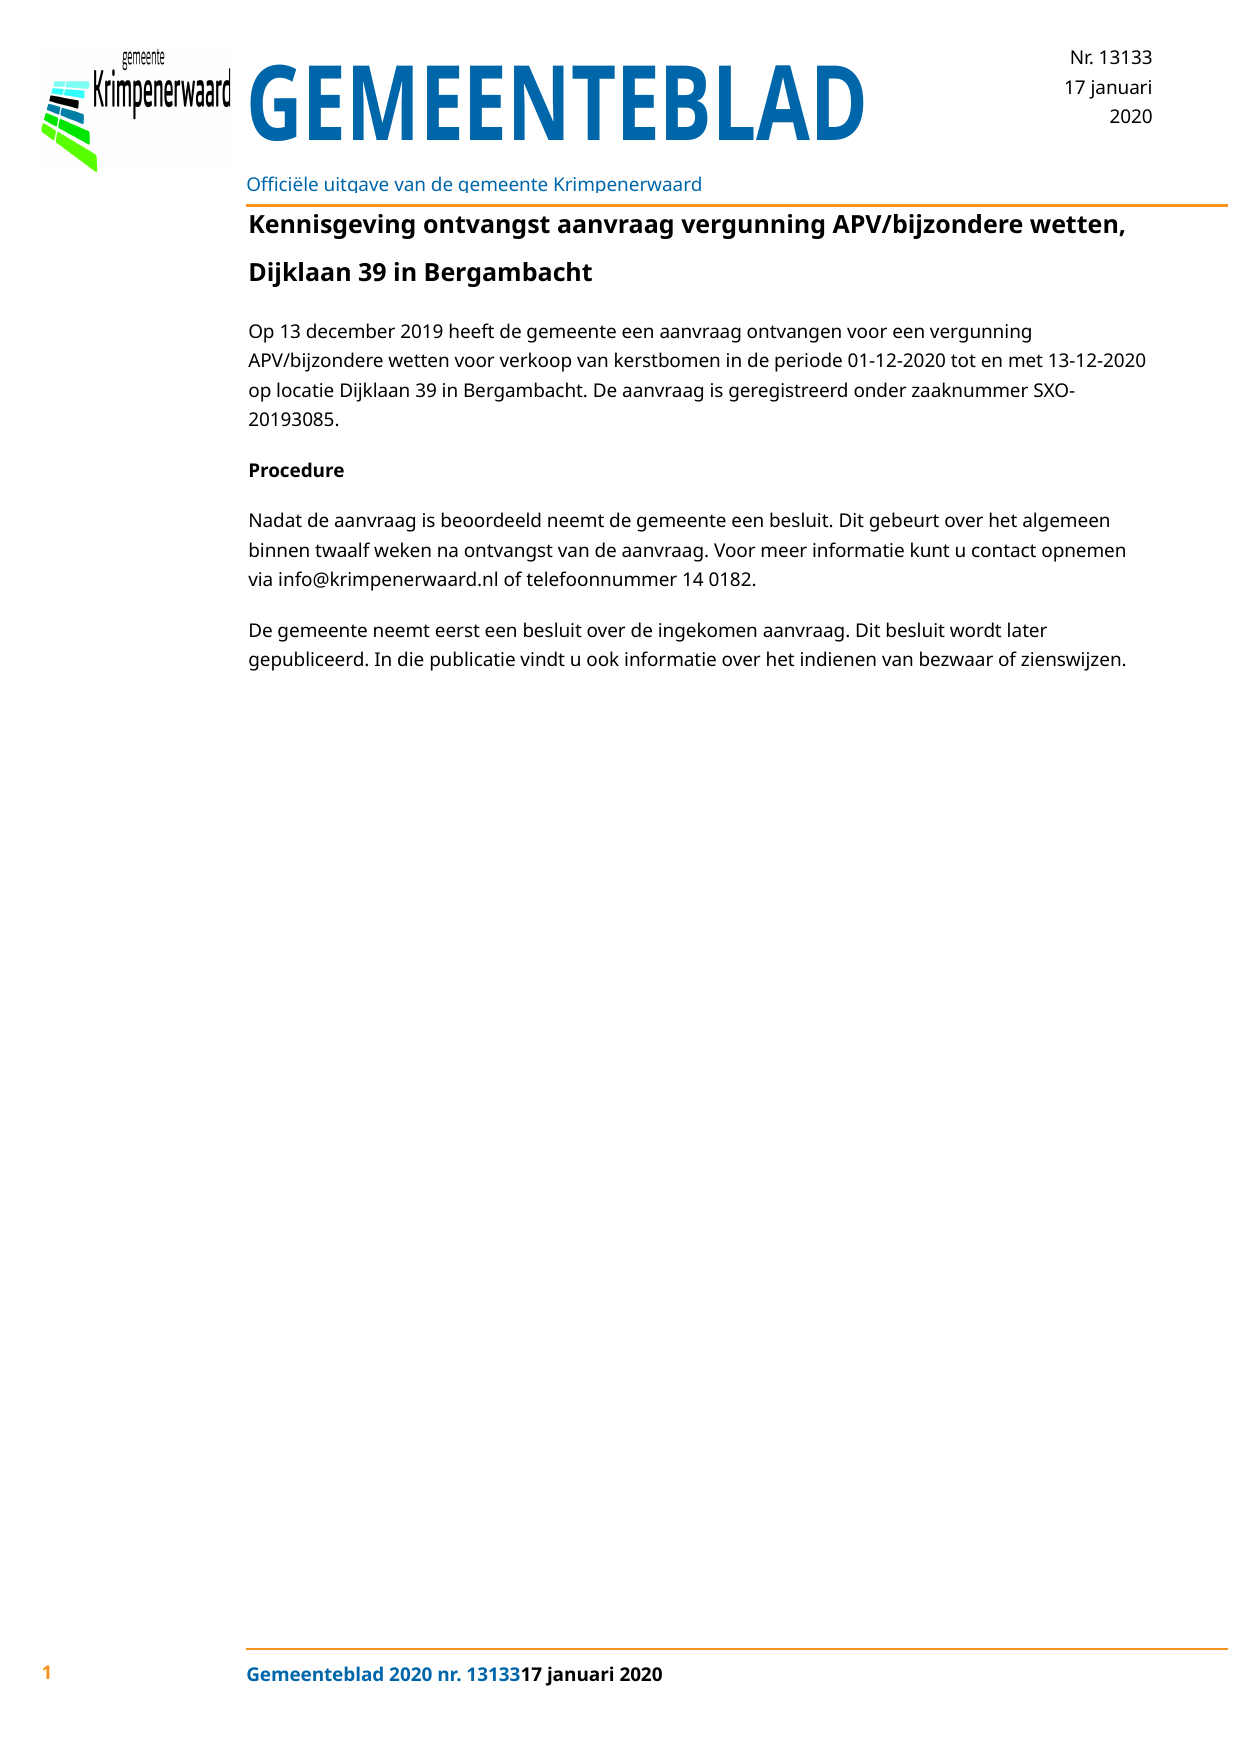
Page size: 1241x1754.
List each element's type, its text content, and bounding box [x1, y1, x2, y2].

text Op 13 december 2019 heeft de gemeente een aanvraag ontvangen voor een vergunning APV/bijzondere wetten voor verkoop van kerstbomen in de periode 01-12-2020 tot en met 13-12-2020 op locatie Dijklaan 39 in Bergambacht. De aanvraag is geregistreerd onder zaaknummer SXO-20193085. [248, 318, 1152, 432]
text Nadat de aanvraag is beoordeeld neemt de gemeente een besluit. Dit gebeurt over het algemeen binnen twaalf weken na ontvangst van de aanvraag. Voor meer informatie kunt u contact opnemen via info@krimpenerwaard.nl of telefoonnummer 14 0182. [248, 507, 1152, 592]
text De gemeente neemt eerst een besluit over de ingekomen aanvraag. Dit besluit wordt later gepubliceerd. In die publicatie vindt u ook informatie over het indienen van bezwaar of zienswijzen. [248, 617, 1152, 672]
text Kennisgeving ontvangst aanvraag vergunning APV/bijzondere wetten, Dijklaan 39 in Bergambacht [248, 207, 1152, 288]
text Procedure [248, 457, 1152, 483]
picture [41, 47, 231, 172]
